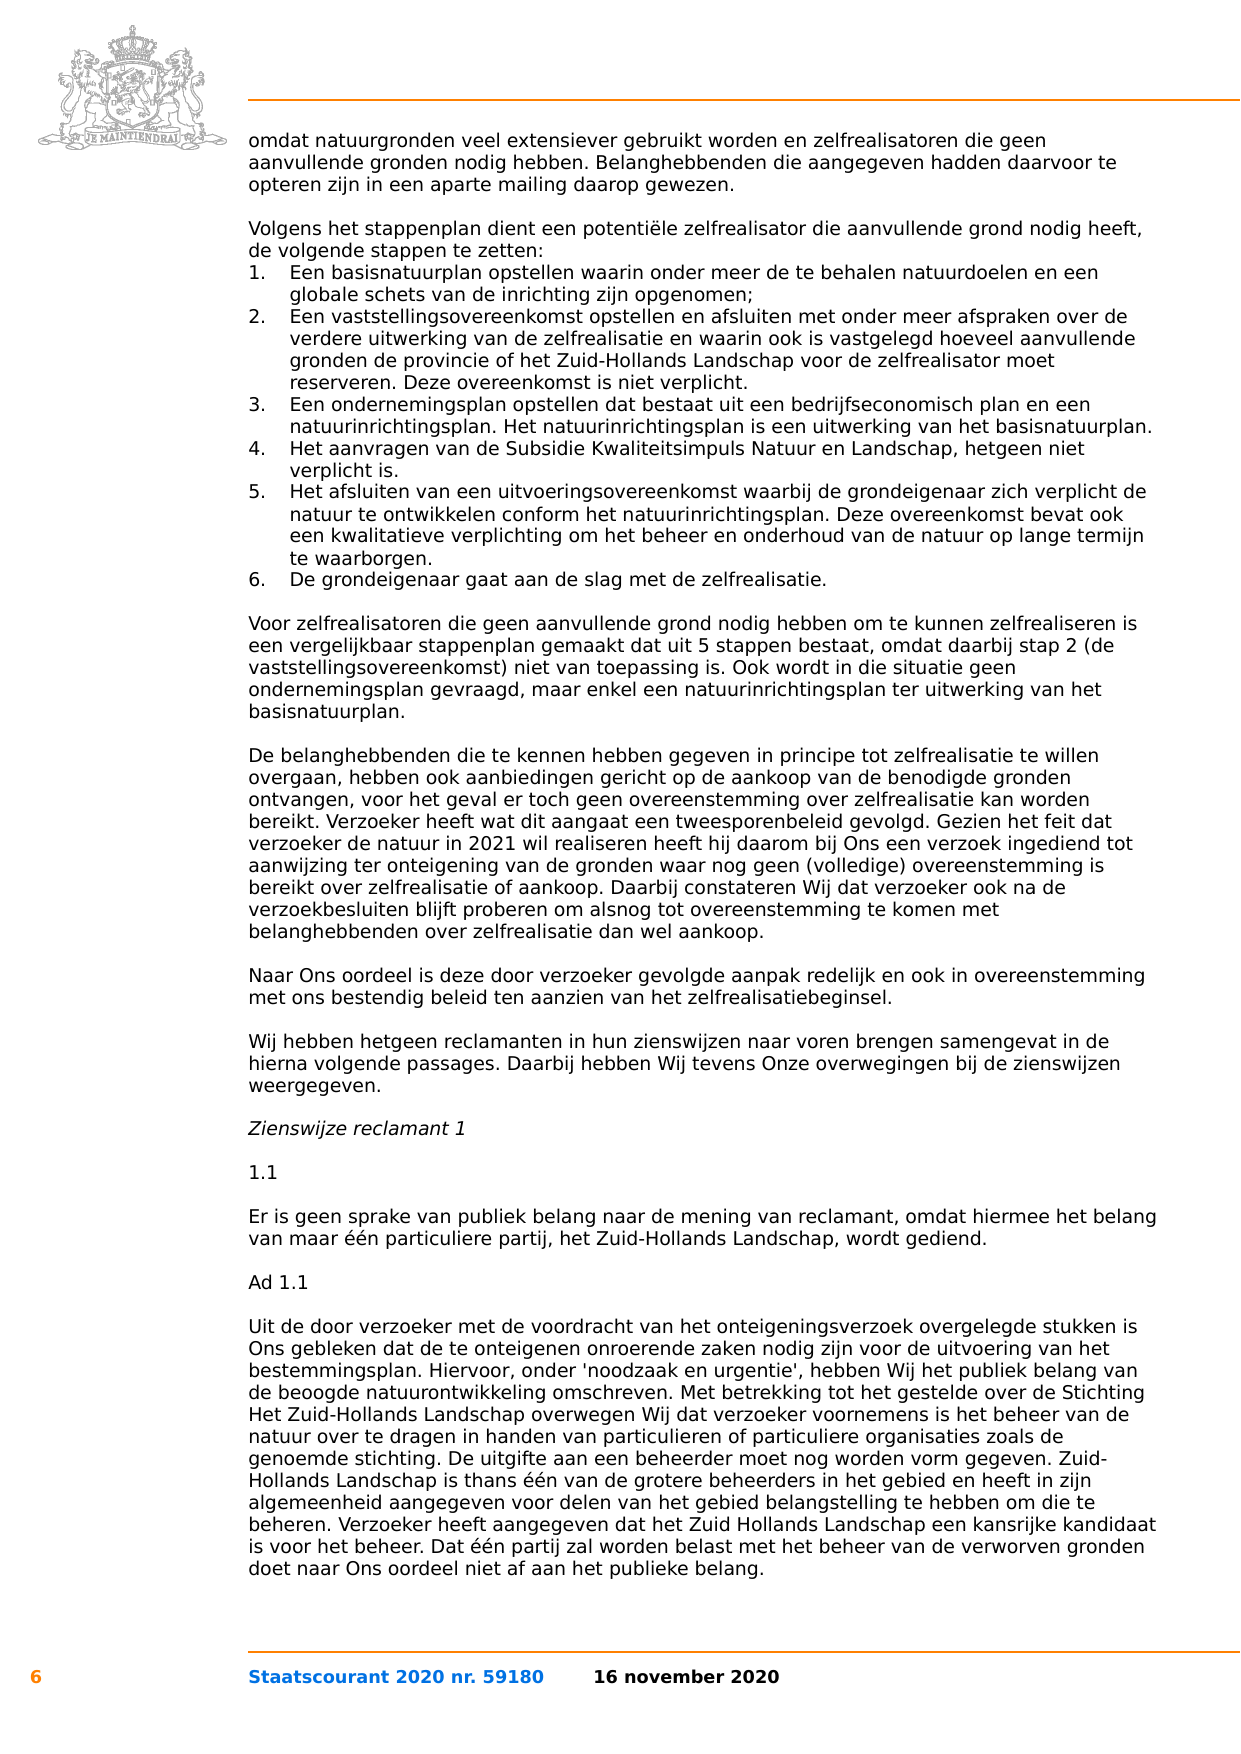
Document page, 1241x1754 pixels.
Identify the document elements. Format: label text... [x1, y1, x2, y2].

text 6. De grondeigenaar gaat aan de slag met de zelfrealisatie. [248, 569, 1163, 591]
subtitle Zienswijze reclamant 1 [248, 1118, 1163, 1140]
text 1.1 [248, 1162, 1163, 1184]
text 1. Een basisnatuurplan opstellen waarin onder meer de te behalen natuurdoelen en een globale schets van de inrichting zijn opgenomen; [248, 262, 1163, 306]
text Volgens het stappenplan dient een potentiële zelfrealisator die aanvullende grond nodig heeft, de volgende stappen te zetten: [248, 218, 1163, 262]
text Voor zelfrealisatoren die geen aanvullende grond nodig hebben om te kunnen zelfrealiseren is een vergelijkbaar stappenplan gemaakt dat uit 5 stappen bestaat, omdat daarbij stap 2 (de vaststellingsovereenkomst) niet van toepassing is. Ook wordt in die situatie geen ondernemingsplan gevraagd, maar enkel een natuurinrichtingsplan ter uitwerking van het basisnatuurplan. [248, 613, 1163, 723]
text Er is geen sprake van publiek belang naar de mening van reclamant, omdat hiermee het belang van maar één particuliere partij, het Zuid-Hollands Landschap, wordt gediend. [248, 1206, 1163, 1250]
text 5. Het afsluiten van een uitvoeringsovereenkomst waarbij de grondeigenaar zich verplicht de natuur te ontwikkelen conform het natuurinrichtingsplan. Deze overeenkomst bevat ook een kwalitatieve verplichting om het beheer en onderhoud van de natuur op lange termijn te waarborgen. [248, 481, 1163, 569]
text De belanghebbenden die te kennen hebben gegeven in principe tot zelfrealisatie te willen overgaan, hebben ook aanbiedingen gericht op de aankoop van de benodigde gronden ontvangen, voor het geval er toch geen overeenstemming over zelfrealisatie kan worden bereikt. Verzoeker heeft wat dit aangaat een tweesporenbeleid gevolgd. Gezien het feit dat verzoeker de natuur in 2021 wil realiseren heeft hij daarom bij Ons een verzoek ingediend tot aanwijzing ter onteigening van de gronden waar nog geen (volledige) overeenstemming is bereikt over zelfrealisatie of aankoop. Daarbij constateren Wij dat verzoeker ook na de verzoekbesluiten blijft proberen om alsnog tot overeenstemming te komen met belanghebbenden over zelfrealisatie dan wel aankoop. [248, 745, 1163, 943]
text Uit de door verzoeker met de voordracht van het onteigeningsverzoek overgelegde stukken is Ons gebleken dat de te onteigenen onroerende zaken nodig zijn voor de uitvoering van het bestemmingsplan. Hiervoor, onder 'noodzaak en urgentie', hebben Wij het publiek belang van de beoogde natuurontwikkeling omschreven. Met betrekking tot het gestelde over de Stichting Het Zuid-Hollands Landschap overwegen Wij dat verzoeker voornemens is het beheer van de natuur over te dragen in handen van particulieren of particuliere organisaties zoals de genoemde stichting. De uitgifte aan een beheerder moet nog worden vorm gegeven. Zuid-Hollands Landschap is thans één van de grotere beheerders in het gebied en heeft in zijn algemeenheid aangegeven voor delen van het gebied belangstelling te hebben om die te beheren. Verzoeker heeft aangegeven dat het Zuid Hollands Landschap een kansrijke kandidaat is voor het beheer. Dat één partij zal worden belast met het beheer van de verworven gronden doet naar Ons oordeel niet af aan het publieke belang. [248, 1316, 1163, 1579]
text 3. Een ondernemingsplan opstellen dat bestaat uit een bedrijfseconomisch plan en een natuurinrichtingsplan. Het natuurinrichtingsplan is een uitwerking van het basisnatuurplan. [248, 393, 1163, 437]
picture [38, 25, 227, 150]
text Ad 1.1 [248, 1272, 1163, 1294]
text omdat natuurgronden veel extensiever gebruikt worden en zelfrealisatoren die geen aanvullende gronden nodig hebben. Belanghebbenden die aangegeven hadden daarvoor te opteren zijn in een aparte mailing daarop gewezen. [248, 130, 1163, 196]
text 4. Het aanvragen van de Subsidie Kwaliteitsimpuls Natuur en Landschap, hetgeen niet verplicht is. [248, 437, 1163, 481]
text Wij hebben hetgeen reclamanten in hun zienswijzen naar voren brengen samengevat in de hierna volgende passages. Daarbij hebben Wij tevens Onze overwegingen bij de zienswijzen weergegeven. [248, 1031, 1163, 1096]
text 2. Een vaststellingsovereenkomst opstellen en afsluiten met onder meer afspraken over de verdere uitwerking van de zelfrealisatie en waarin ook is vastgelegd hoeveel aanvullende gronden de provincie of het Zuid-Hollands Landschap voor de zelfrealisator moet reserveren. Deze overeenkomst is niet verplicht. [248, 306, 1163, 393]
text Naar Ons oordeel is deze door verzoeker gevolgde aanpak redelijk en ook in overeenstemming met ons bestendig beleid ten aanzien van het zelfrealisatiebeginsel. [248, 965, 1163, 1009]
